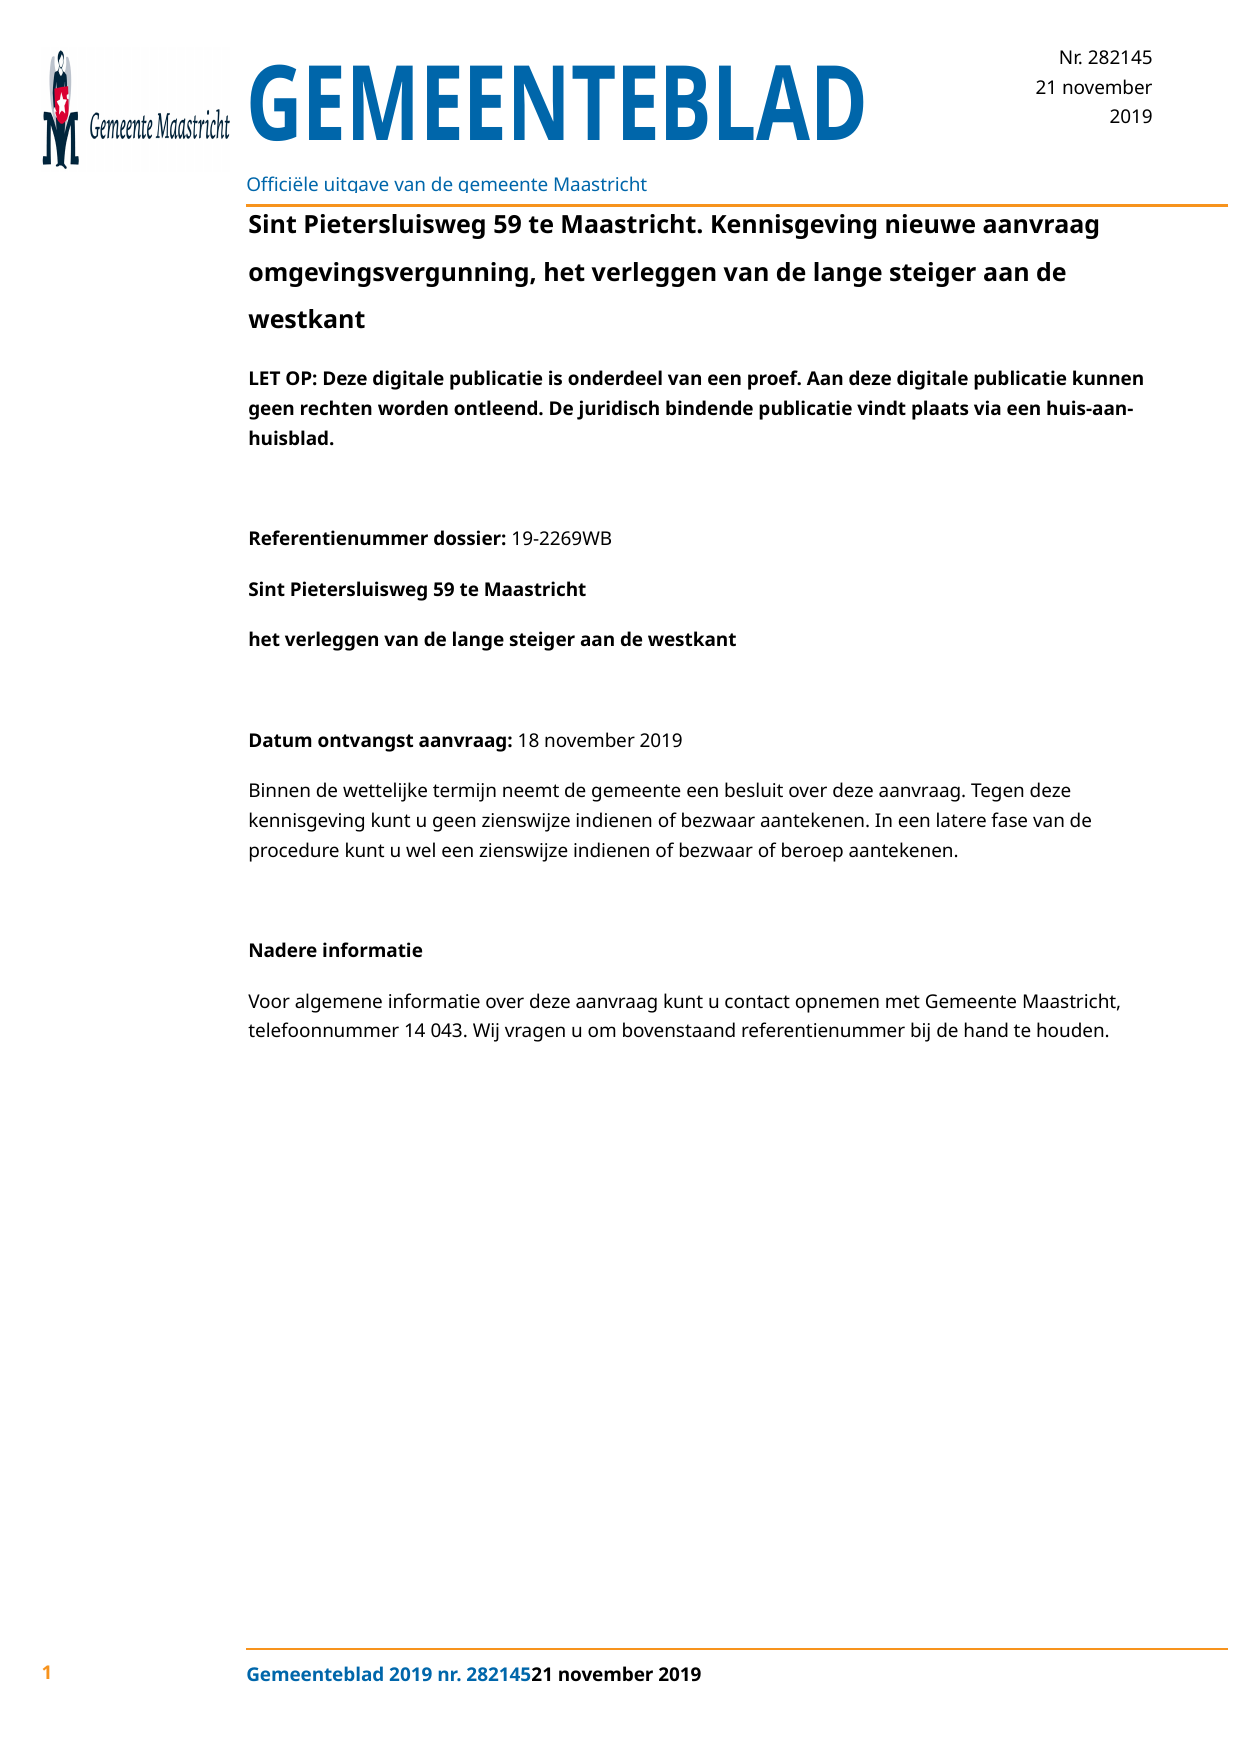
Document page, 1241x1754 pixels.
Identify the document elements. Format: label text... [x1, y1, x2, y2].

picture [41, 47, 231, 172]
text Nadere informatie [248, 938, 1152, 963]
text Datum ontvangst aanvraag: 18 november 2019 [248, 727, 1152, 753]
text het verleggen van de lange steiger aan de westkant [248, 626, 1152, 652]
text Sint Pietersluisweg 59 te Maastricht. Kennisgeving nieuwe aanvraag omgevingsvergunning, het verleggen van de lange steiger aan de westkant [248, 207, 1152, 336]
text LET OP: Deze digitale publicatie is onderdeel van een proef. Aan deze digitale publicatie kunnen geen rechten worden ontleend. De juridisch bindende publicatie vindt plaats via een huis-aan-huisblad. [248, 366, 1152, 450]
text Referentienummer dossier: 19-2269WB [248, 526, 1152, 551]
text Voor algemene informatie over deze aanvraag kunt u contact opnemen met Gemeente Maastricht, telefoonnummer 14 043. Wij vragen u om bovenstaand referentienummer bij de hand te houden. [248, 988, 1152, 1043]
text Sint Pietersluisweg 59 te Maastricht [248, 576, 1152, 602]
text Binnen de wettelijke termijn neemt de gemeente een besluit over deze aanvraag. Tegen deze kennisgeving kunt u geen zienswijze indienen of bezwaar aantekenen. In een latere fase van de procedure kunt u wel een zienswijze indienen of bezwaar of beroep aantekenen. [248, 778, 1152, 862]
